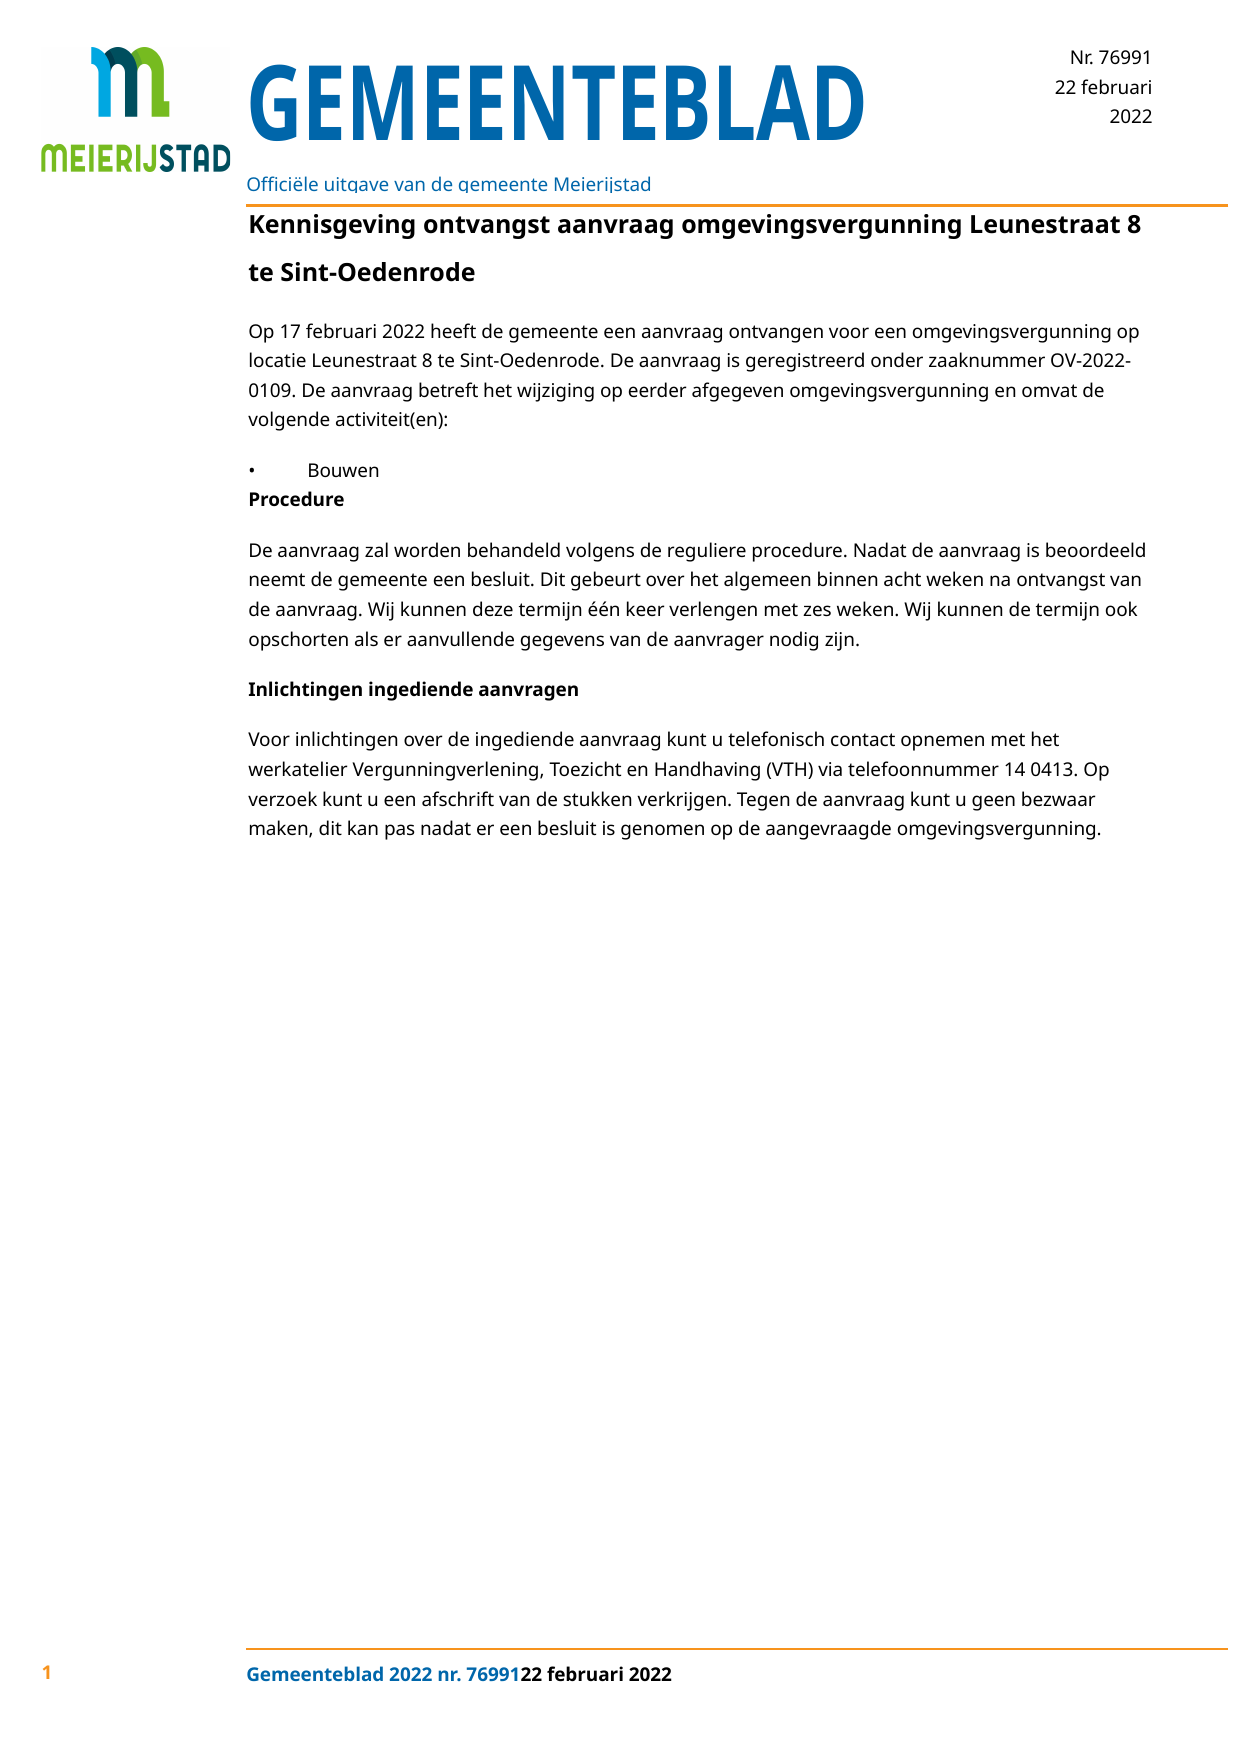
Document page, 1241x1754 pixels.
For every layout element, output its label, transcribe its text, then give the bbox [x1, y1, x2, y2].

picture [41, 47, 231, 172]
list Bouwen [248, 457, 1152, 483]
text De aanvraag zal worden behandeld volgens de reguliere procedure. Nadat de aanvraag is beoordeeld neemt de gemeente een besluit. Dit gebeurt over het algemeen binnen acht weken na ontvangst van de aanvraag. Wij kunnen deze termijn één keer verlengen met zes weken. Wij kunnen de termijn ook opschorten als er aanvullende gegevens van de aanvrager nodig zijn. [248, 537, 1152, 652]
text Voor inlichtingen over de ingediende aanvraag kunt u telefonisch contact opnemen met het werkatelier Vergunningverlening, Toezicht en Handhaving (VTH) via telefoonnummer 14 0413. Op verzoek kunt u een afschrift van de stukken verkrijgen. Tegen de aanvraag kunt u geen bezwaar maken, dit kan pas nadat er een besluit is genomen op de aangevraagde omgevingsvergunning. [248, 727, 1152, 841]
text Inlichtingen ingediende aanvragen [248, 676, 1152, 702]
text Op 17 februari 2022 heeft de gemeente een aanvraag ontvangen voor een omgevingsvergunning op locatie Leunestraat 8 te Sint-Oedenrode. De aanvraag is geregistreerd onder zaaknummer OV-2022-0109. De aanvraag betreft het wijziging op eerder afgegeven omgevingsvergunning en omvat de volgende activiteit(en): [248, 318, 1152, 432]
text Procedure [248, 487, 1152, 512]
text Kennisgeving ontvangst aanvraag omgevingsvergunning Leunestraat 8 te Sint-Oedenrode [248, 207, 1152, 288]
